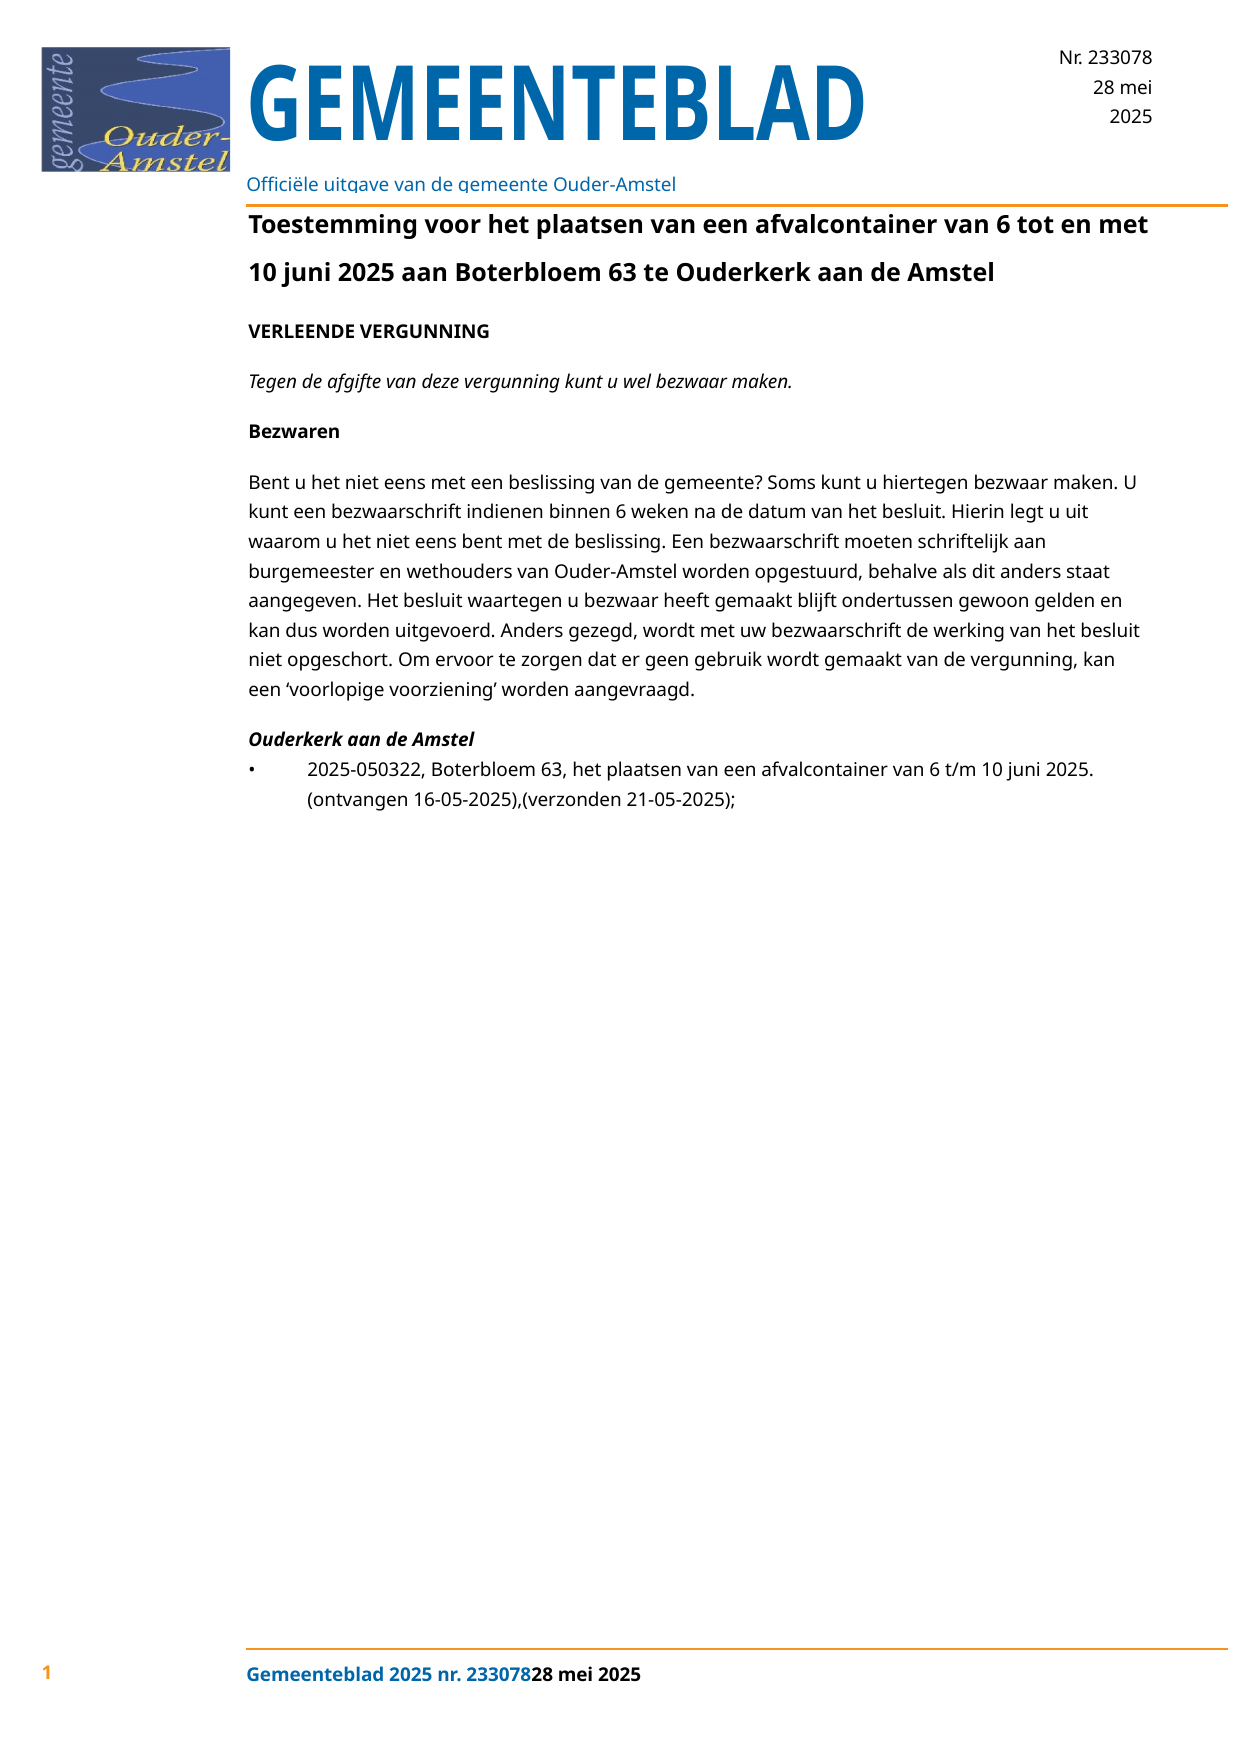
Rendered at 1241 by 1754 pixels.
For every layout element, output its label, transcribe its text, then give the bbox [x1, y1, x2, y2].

list 2025-050322, Boterbloem 63, het plaatsen van een afvalcontainer van 6 t/m 10 juni 2025. (ontvangen 16-05-2025),(verzonden 21-05-2025); [248, 756, 1152, 812]
picture [41, 47, 231, 172]
text Bent u het niet eens met een beslissing van de gemeente? Soms kunt u hiertegen bezwaar maken. U kunt een bezwaarschrift indienen binnen 6 weken na de datum van het besluit. Hierin legt u uit waarom u het niet eens bent met de beslissing. Een bezwaarschrift moeten schriftelijk aan burgemeester en wethouders van Ouder-Amstel worden opgestuurd, behalve als dit anders staat aangegeven. Het besluit waartegen u bezwaar heeft gemaakt blijft ondertussen gewoon gelden en kan dus worden uitgevoerd. Anders gezegd, wordt met uw bezwaarschrift de werking van het besluit niet opgeschort. Om ervoor te zorgen dat er geen gebruik wordt gemaakt van de vergunning, kan een ‘voorlopige voorziening’ worden aangevraagd. [248, 469, 1152, 702]
text Tegen de afgifte van deze vergunning kunt u wel bezwaar maken. [248, 368, 1152, 394]
text Bezwaren [248, 419, 1152, 444]
text Ouderkerk aan de Amstel [248, 727, 1152, 752]
text VERLEENDE VERGUNNING [248, 318, 1152, 344]
text Toestemming voor het plaatsen van een afvalcontainer van 6 tot en met 10 juni 2025 aan Boterbloem 63 te Ouderkerk aan de Amstel [248, 207, 1152, 288]
